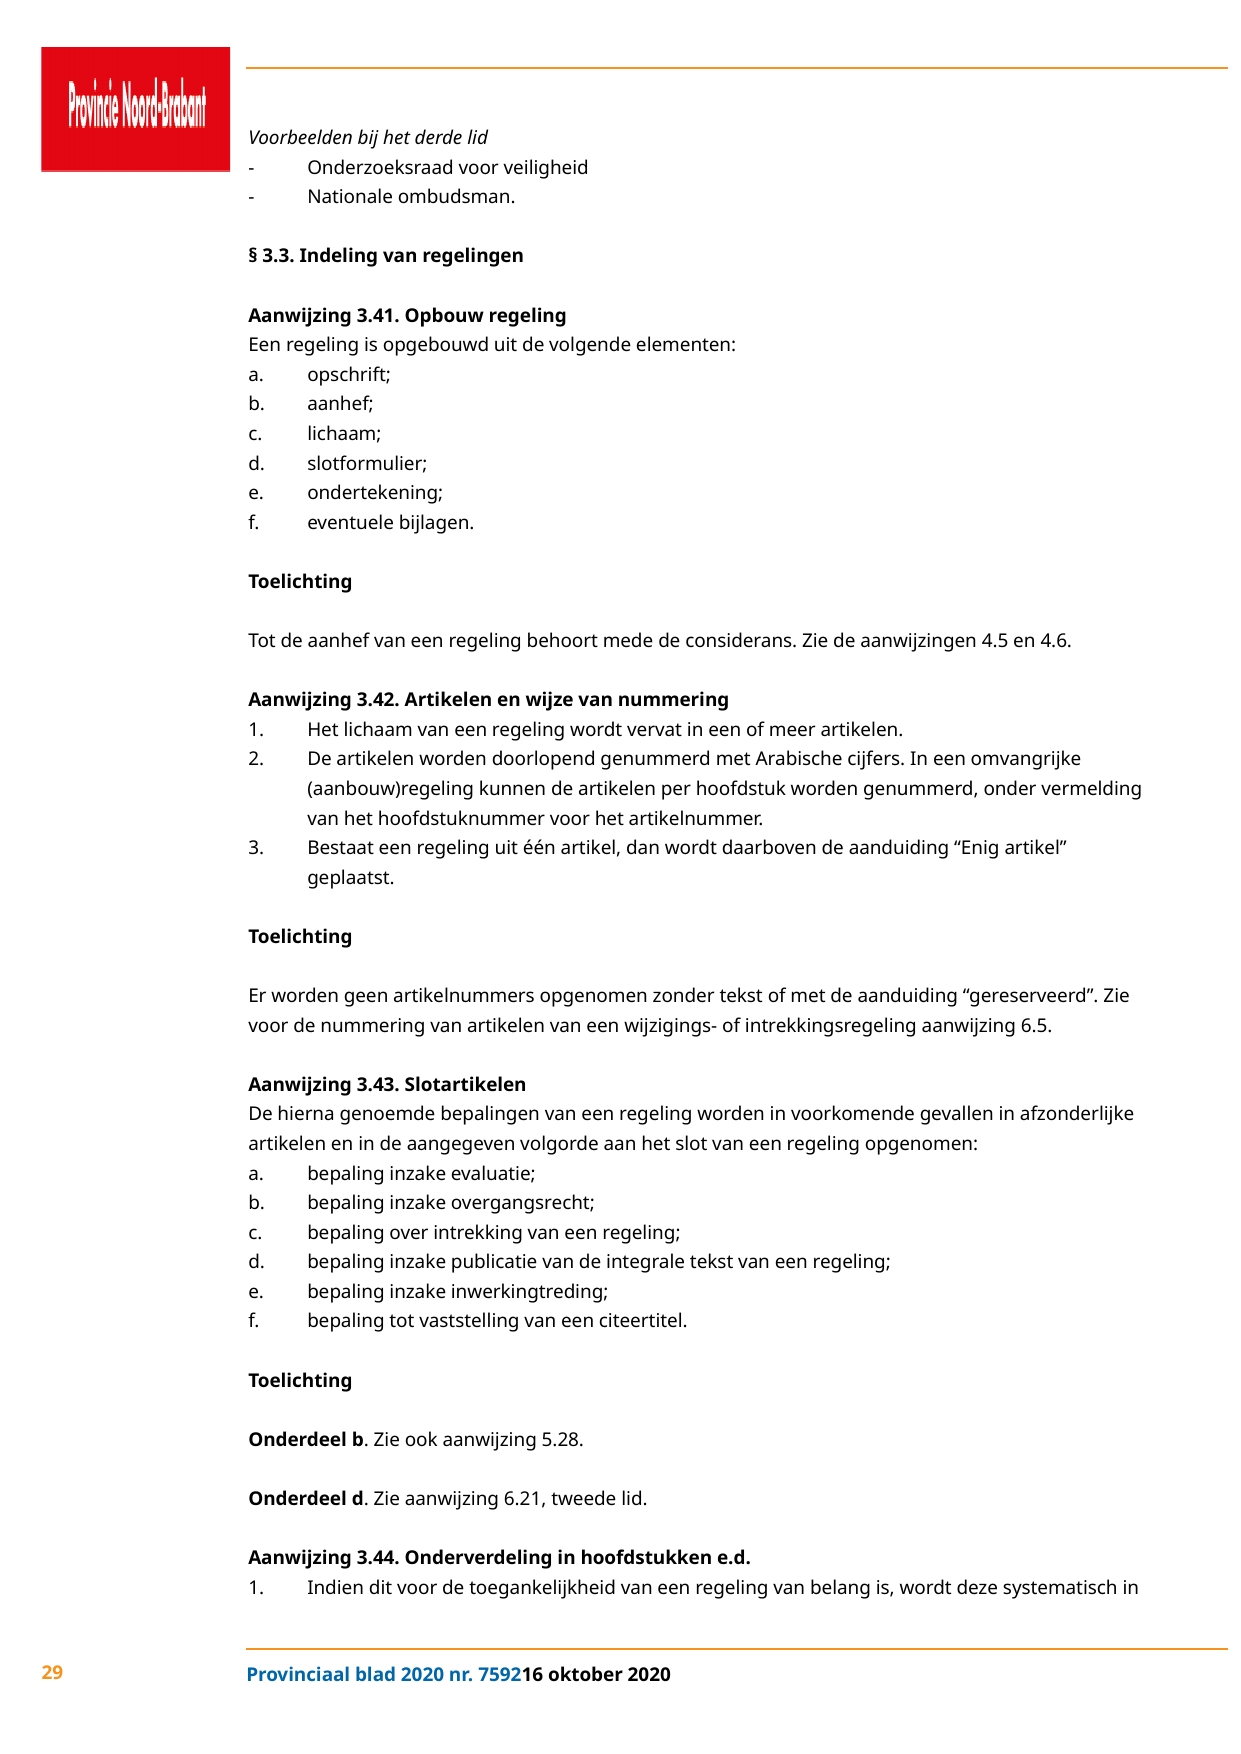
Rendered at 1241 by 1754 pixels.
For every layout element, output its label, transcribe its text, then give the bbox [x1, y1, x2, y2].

list De artikelen worden doorlopend genummerd met Arabische cijfers. In een omvangrijke (aanbouw)regeling kunnen de artikelen per hoofdstuk worden genummerd, onder vermelding van het hoofdstuknummer voor het artikelnummer. [248, 746, 1152, 831]
text Toelichting [248, 1367, 1152, 1393]
list eventuele bijlagen. [248, 509, 1152, 535]
list opschrift; [248, 361, 1152, 387]
text Tot de aanhef van een regeling behoort mede de considerans. Zie de aanwijzingen 4.5 en 4.6. [248, 627, 1152, 653]
list Bestaat een regeling uit één artikel, dan wordt daarboven de aanduiding “Enig artikel” geplaatst. [248, 834, 1152, 890]
list Het lichaam van een regeling wordt vervat in een of meer artikelen. [248, 716, 1152, 742]
text Toelichting [248, 568, 1152, 594]
text Onderdeel d. Zie aanwijzing 6.21, tweede lid. [248, 1485, 1152, 1511]
list bepaling over intrekking van een regeling; [248, 1219, 1152, 1245]
list bepaling inzake inwerkingtreding; [248, 1278, 1152, 1304]
list Onderzoeksraad voor veiligheid [248, 154, 1152, 180]
text Een regeling is opgebouwd uit de volgende elementen: [248, 331, 1152, 357]
text § 3.3. Indeling van regelingen [248, 243, 1152, 268]
list bepaling inzake publicatie van de integrale tekst van een regeling; [248, 1248, 1152, 1274]
text Er worden geen artikelnummers opgenomen zonder tekst of met de aanduiding “gereserveerd”. Zie voor de nummering van artikelen van een wijzigings- of intrekkingsregeling aanwijzing 6.5. [248, 982, 1152, 1038]
list bepaling inzake overgangsrecht; [248, 1189, 1152, 1215]
list slotformulier; [248, 450, 1152, 476]
list bepaling tot vaststelling van een citeertitel. [248, 1308, 1152, 1333]
text Toelichting [248, 923, 1152, 949]
list lichaam; [248, 420, 1152, 446]
list ondertekening; [248, 479, 1152, 505]
text Voorbeelden bij het derde lid [248, 124, 1152, 150]
list Indien dit voor de toegankelijkheid van een regeling van belang is, wordt deze systematisch in [248, 1574, 1152, 1600]
list aanhef; [248, 391, 1152, 416]
text Aanwijzing 3.42. Artikelen en wijze van nummering [248, 686, 1152, 712]
text De hierna genoemde bepalingen van een regeling worden in voorkomende gevallen in afzonderlijke artikelen en in de aangegeven volgorde aan het slot van een regeling opgenomen: [248, 1101, 1152, 1156]
list Nationale ombudsman. [248, 183, 1152, 209]
list bepaling inzake evaluatie; [248, 1160, 1152, 1186]
text Aanwijzing 3.43. Slotartikelen [248, 1071, 1152, 1097]
text Onderdeel b. Zie ook aanwijzing 5.28. [248, 1426, 1152, 1452]
picture [41, 47, 231, 172]
text Aanwijzing 3.44. Onderverdeling in hoofdstukken e.d. [248, 1544, 1152, 1570]
text Aanwijzing 3.41. Opbouw regeling [248, 302, 1152, 328]
